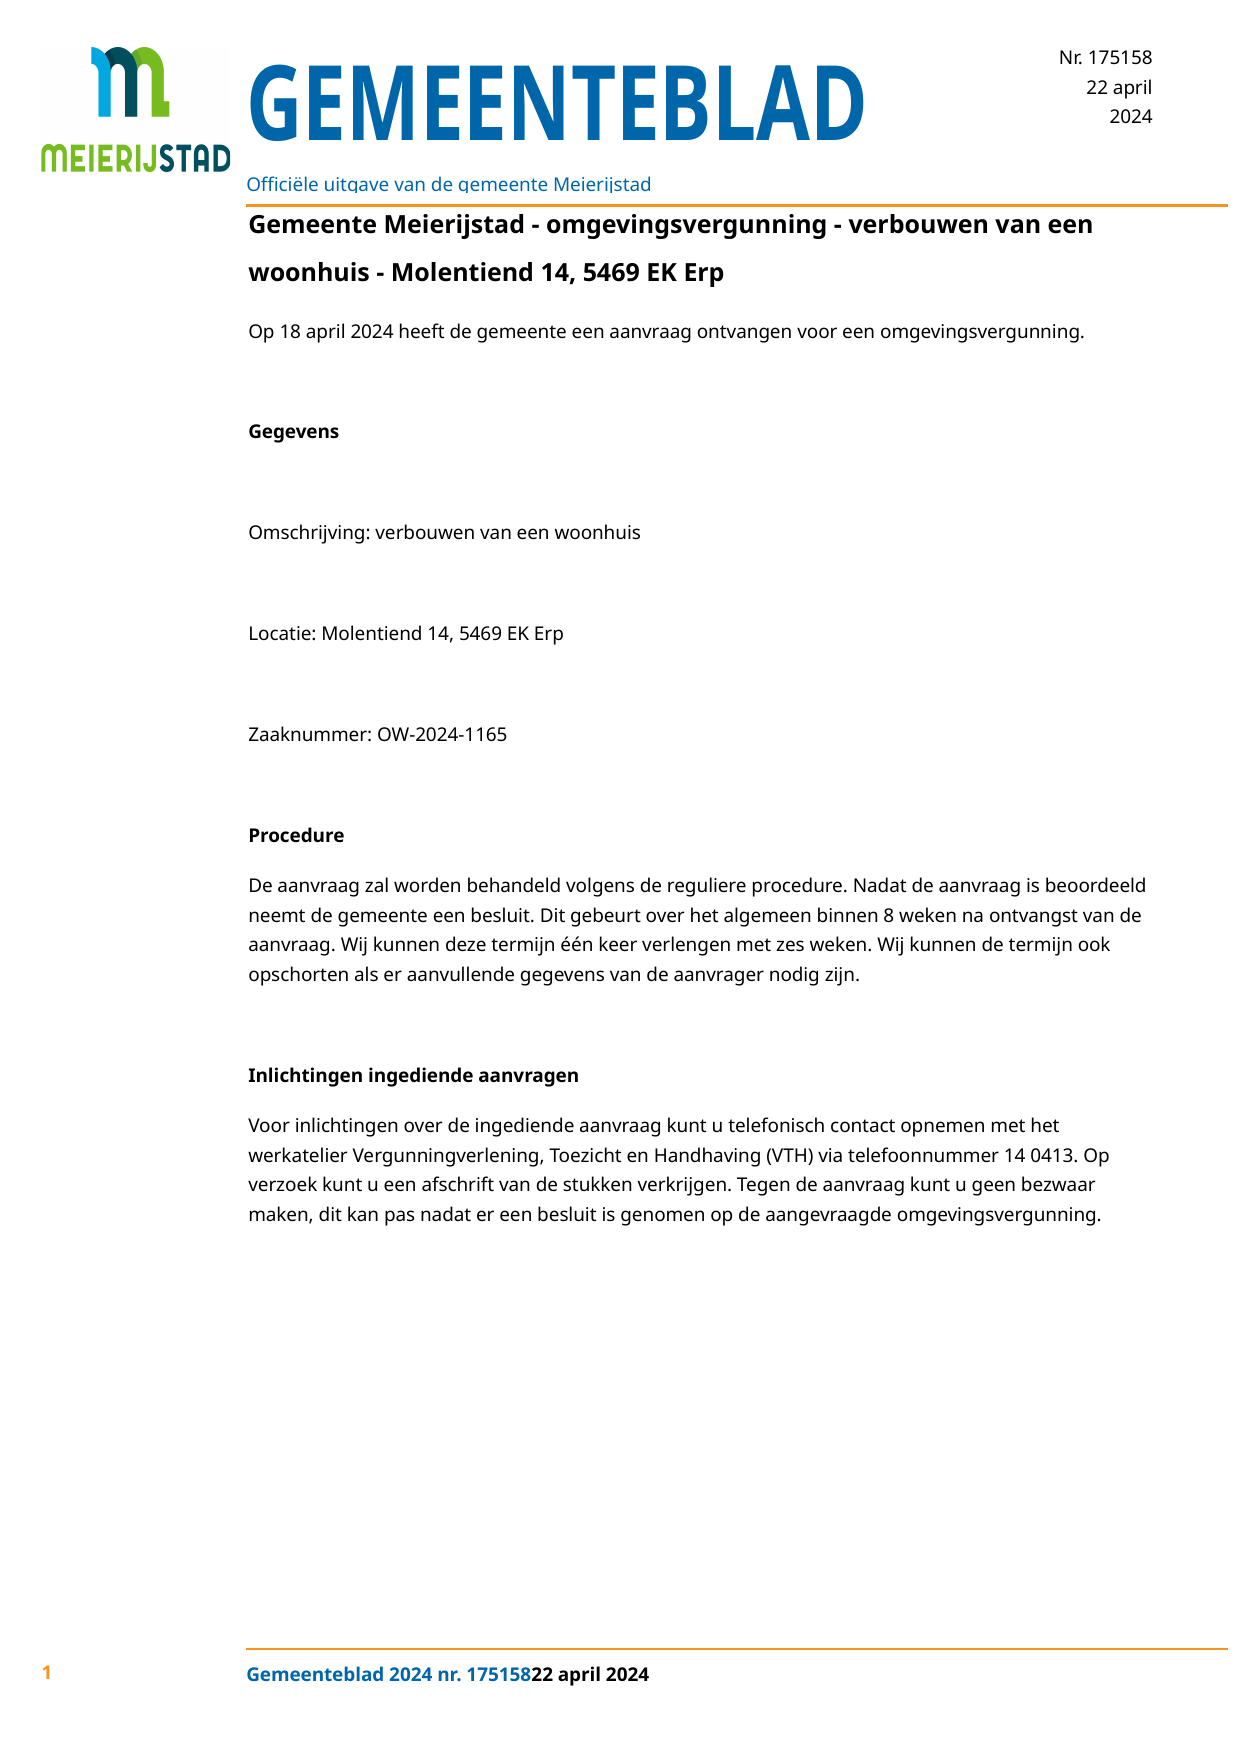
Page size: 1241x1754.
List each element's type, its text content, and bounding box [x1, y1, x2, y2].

text Procedure [248, 822, 1152, 848]
text Omschrijving: verbouwen van een woonhuis [248, 519, 1152, 545]
text Zaaknummer: OW-2024-1165 [248, 721, 1152, 747]
text Op 18 april 2024 heeft de gemeente een aanvraag ontvangen voor een omgevingsvergunning. [248, 318, 1152, 344]
text Inlichtingen ingediende aanvragen [248, 1062, 1152, 1088]
text Voor inlichtingen over de ingediende aanvraag kunt u telefonisch contact opnemen met het werkatelier Vergunningverlening, Toezicht en Handhaving (VTH) via telefoonnummer 14 0413. Op verzoek kunt u een afschrift van de stukken verkrijgen. Tegen de aanvraag kunt u geen bezwaar maken, dit kan pas nadat er een besluit is genomen op de aangevraagde omgevingsvergunning. [248, 1112, 1152, 1227]
text De aanvraag zal worden behandeld volgens de reguliere procedure. Nadat de aanvraag is beoordeeld neemt de gemeente een besluit. Dit gebeurt over het algemeen binnen 8 weken na ontvangst van de aanvraag. Wij kunnen deze termijn één keer verlengen met zes weken. Wij kunnen de termijn ook opschorten als er aanvullende gegevens van de aanvrager nodig zijn. [248, 872, 1152, 987]
text Gegevens [248, 419, 1152, 444]
picture [41, 47, 231, 172]
text Locatie: Molentiend 14, 5469 EK Erp [248, 620, 1152, 646]
text Gemeente Meierijstad - omgevingsvergunning - verbouwen van een woonhuis - Molentiend 14, 5469 EK Erp [248, 207, 1152, 288]
